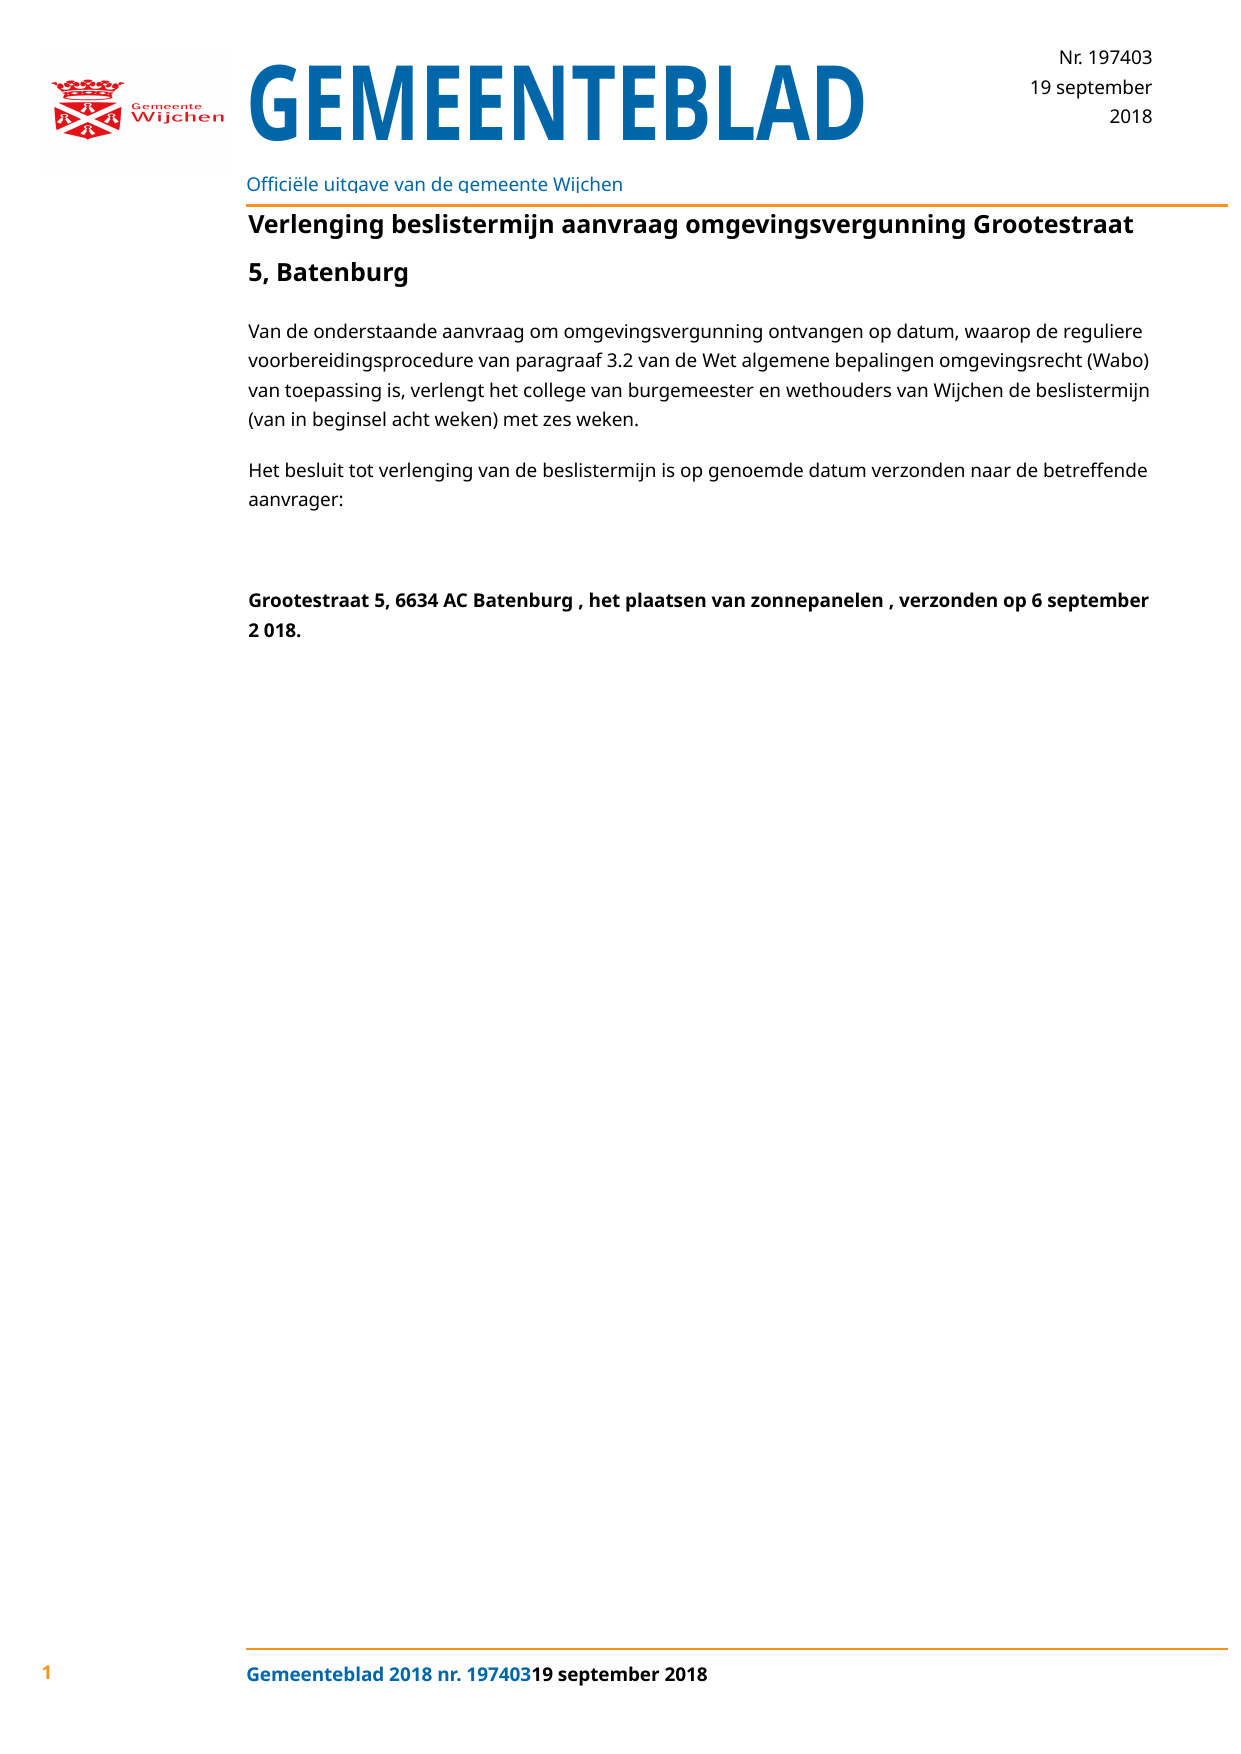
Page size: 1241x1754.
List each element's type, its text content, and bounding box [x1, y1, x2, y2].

text Het besluit tot verlenging van de beslistermijn is op genoemde datum verzonden naar de betreffende aanvrager: [248, 457, 1152, 512]
text Van de onderstaande aanvraag om omgevingsvergunning ontvangen op datum, waarop de reguliere voorbereidingsprocedure van paragraaf 3.2 van de Wet algemene bepalingen omgevingsrecht (Wabo) van toepassing is, verlengt het college van burgemeester en wethouders van Wijchen de beslistermijn (van in beginsel acht weken) met zes weken. [248, 318, 1152, 432]
picture [41, 47, 231, 172]
text Verlenging beslistermijn aanvraag omgevingsvergunning Grootestraat 5, Batenburg [248, 207, 1152, 288]
text Grootestraat 5, 6634 AC Batenburg , het plaatsen van zonnepanelen , verzonden op 6 september 2 018. [248, 587, 1152, 643]
